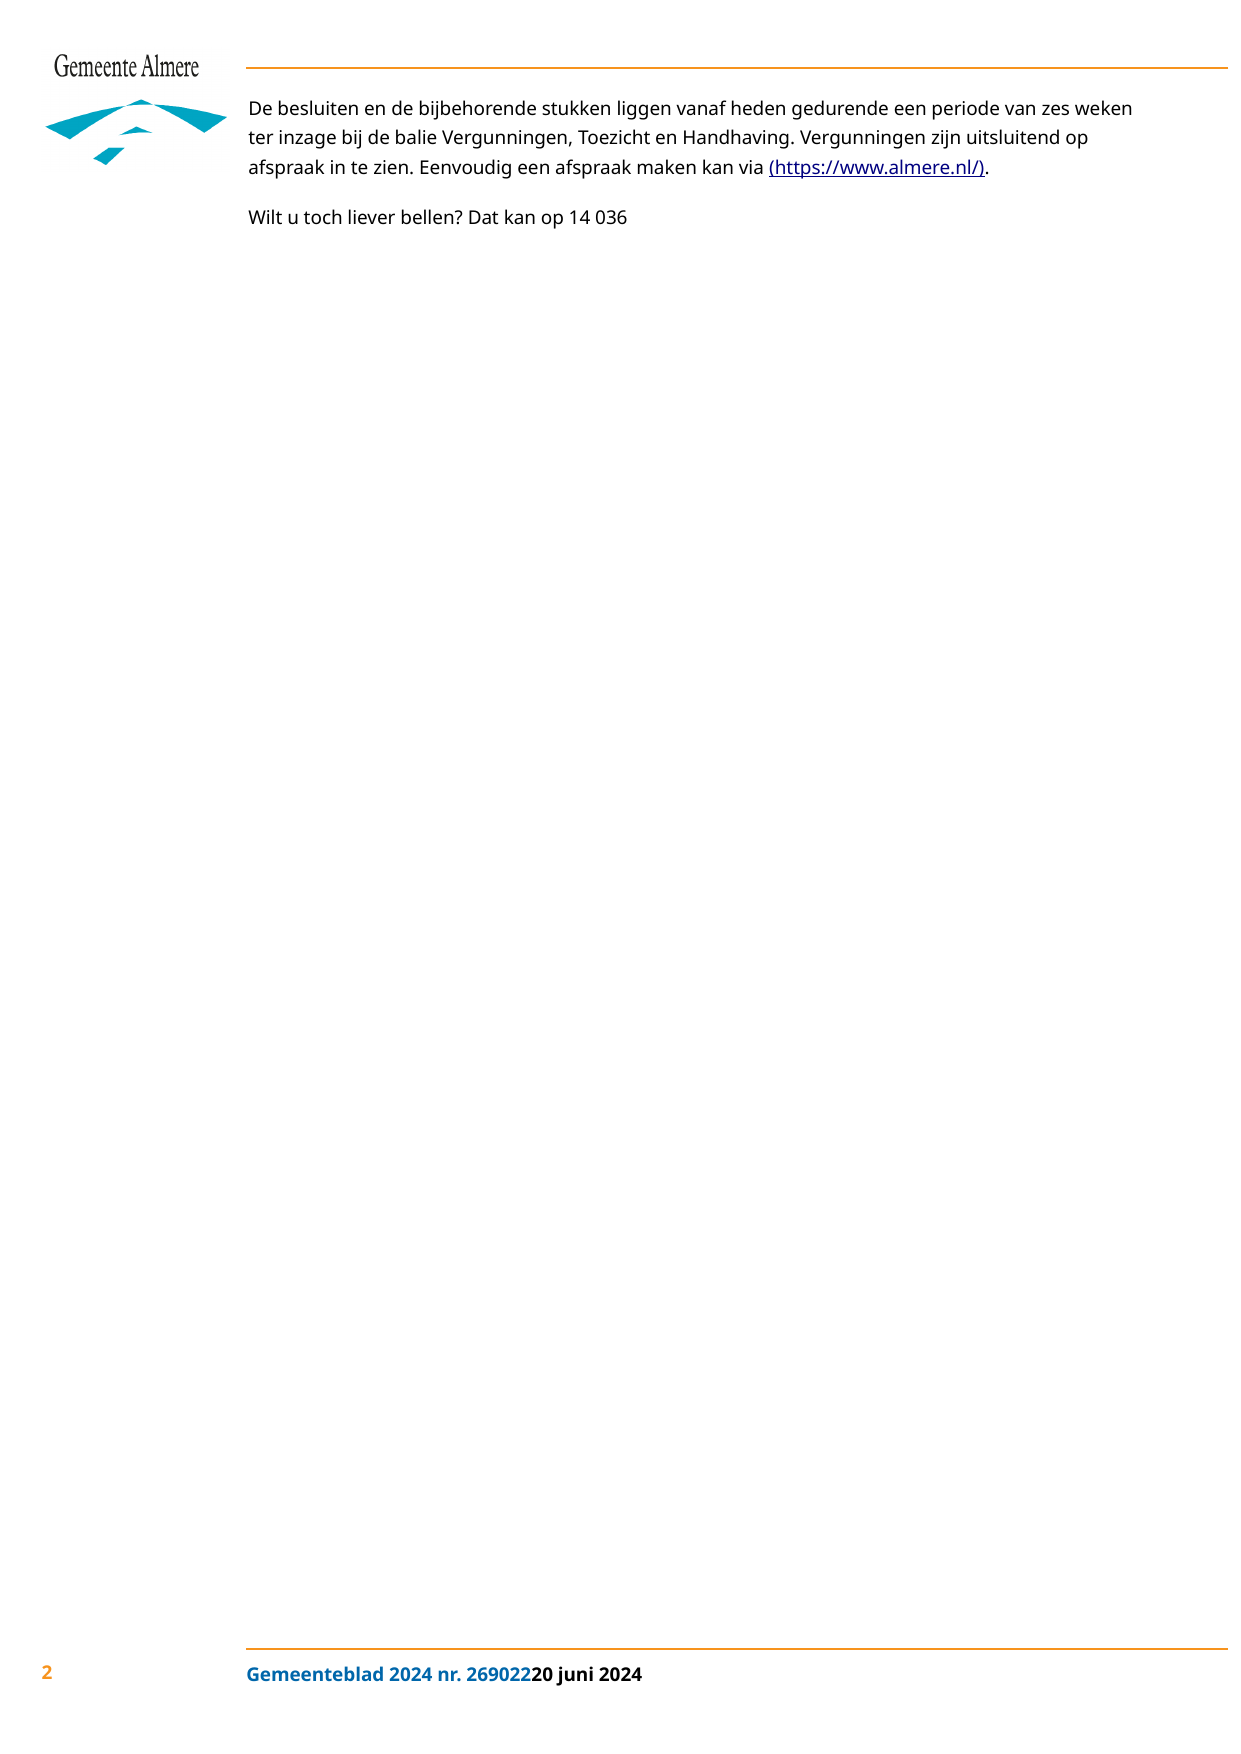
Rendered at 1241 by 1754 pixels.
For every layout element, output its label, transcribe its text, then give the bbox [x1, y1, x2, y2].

text De besluiten en de bijbehorende stukken liggen vanaf heden gedurende een periode van zes weken ter inzage bij de balie Vergunningen, Toezicht en Handhaving. Vergunningen zijn uitsluitend op afspraak in te zien. Eenvoudig een afspraak maken kan via (https://www.almere.nl/). [248, 95, 1152, 180]
text Wilt u toch liever bellen? Dat kan op 14 036 [248, 204, 1152, 230]
picture [41, 47, 231, 172]
